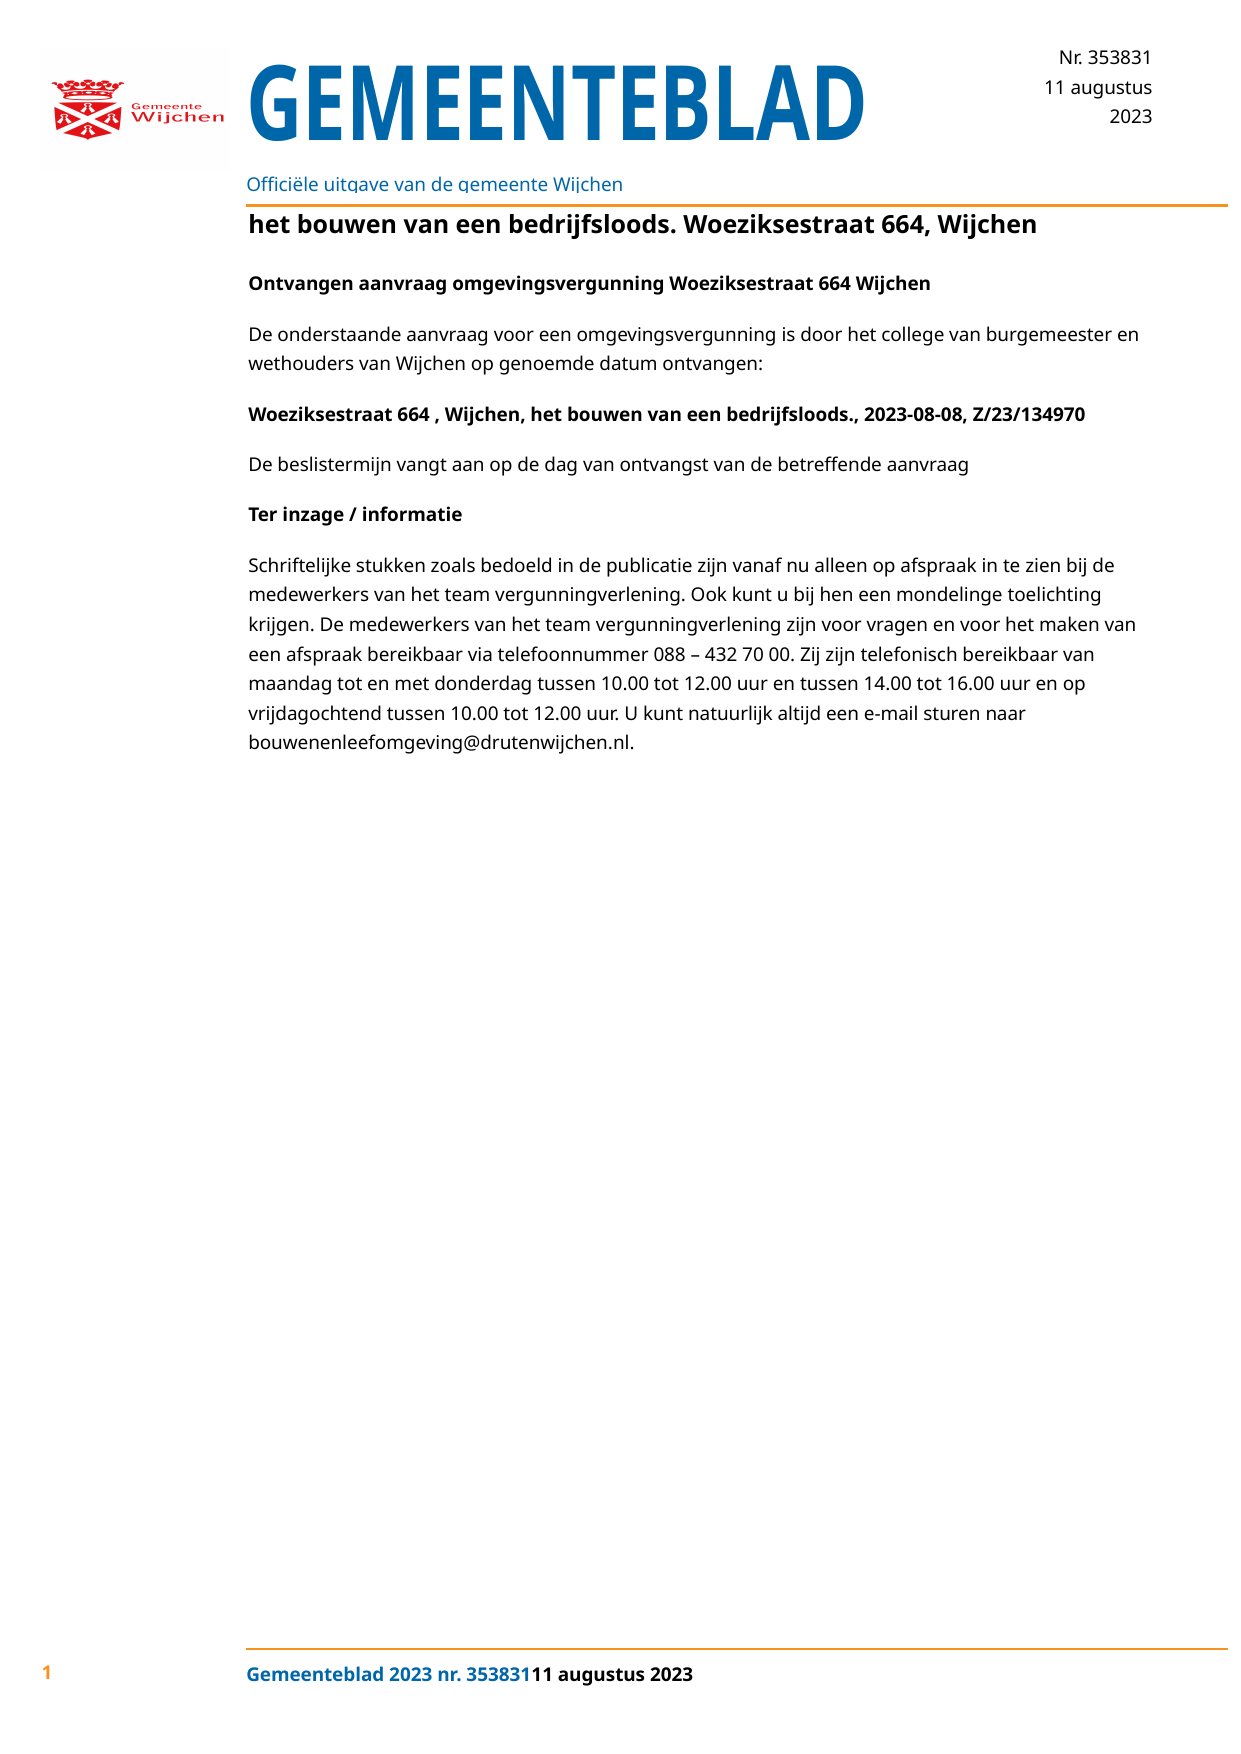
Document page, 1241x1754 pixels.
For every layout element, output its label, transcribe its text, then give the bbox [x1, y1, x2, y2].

text Schriftelijke stukken zoals bedoeld in de publicatie zijn vanaf nu alleen op afspraak in te zien bij de medewerkers van het team vergunningverlening. Ook kunt u bij hen een mondelinge toelichting krijgen. De medewerkers van het team vergunningverlening zijn voor vragen en voor het maken van een afspraak bereikbaar via telefoonnummer 088 – 432 70 00. Zij zijn telefonisch bereikbaar van maandag tot en met donderdag tussen 10.00 tot 12.00 uur en tussen 14.00 tot 16.00 uur en op vrijdagochtend tussen 10.00 tot 12.00 uur. U kunt natuurlijk altijd een e-mail sturen naar bouwenenleefomgeving@drutenwijchen.nl. [248, 552, 1152, 755]
text De onderstaande aanvraag voor een omgevingsvergunning is door het college van burgemeester en wethouders van Wijchen op genoemde datum ontvangen: [248, 321, 1152, 376]
picture [41, 47, 231, 172]
text De beslistermijn vangt aan op de dag van ontvangst van de betreffende aanvraag [248, 451, 1152, 477]
text het bouwen van een bedrijfsloods. Woeziksestraat 664, Wijchen [248, 207, 1152, 241]
text Ontvangen aanvraag omgevingsvergunning Woeziksestraat 664 Wijchen [248, 270, 1152, 296]
text Woeziksestraat 664 , Wijchen, het bouwen van een bedrijfsloods., 2023-08-08, Z/23/134970 [248, 401, 1152, 426]
text Ter inzage / informatie [248, 502, 1152, 527]
